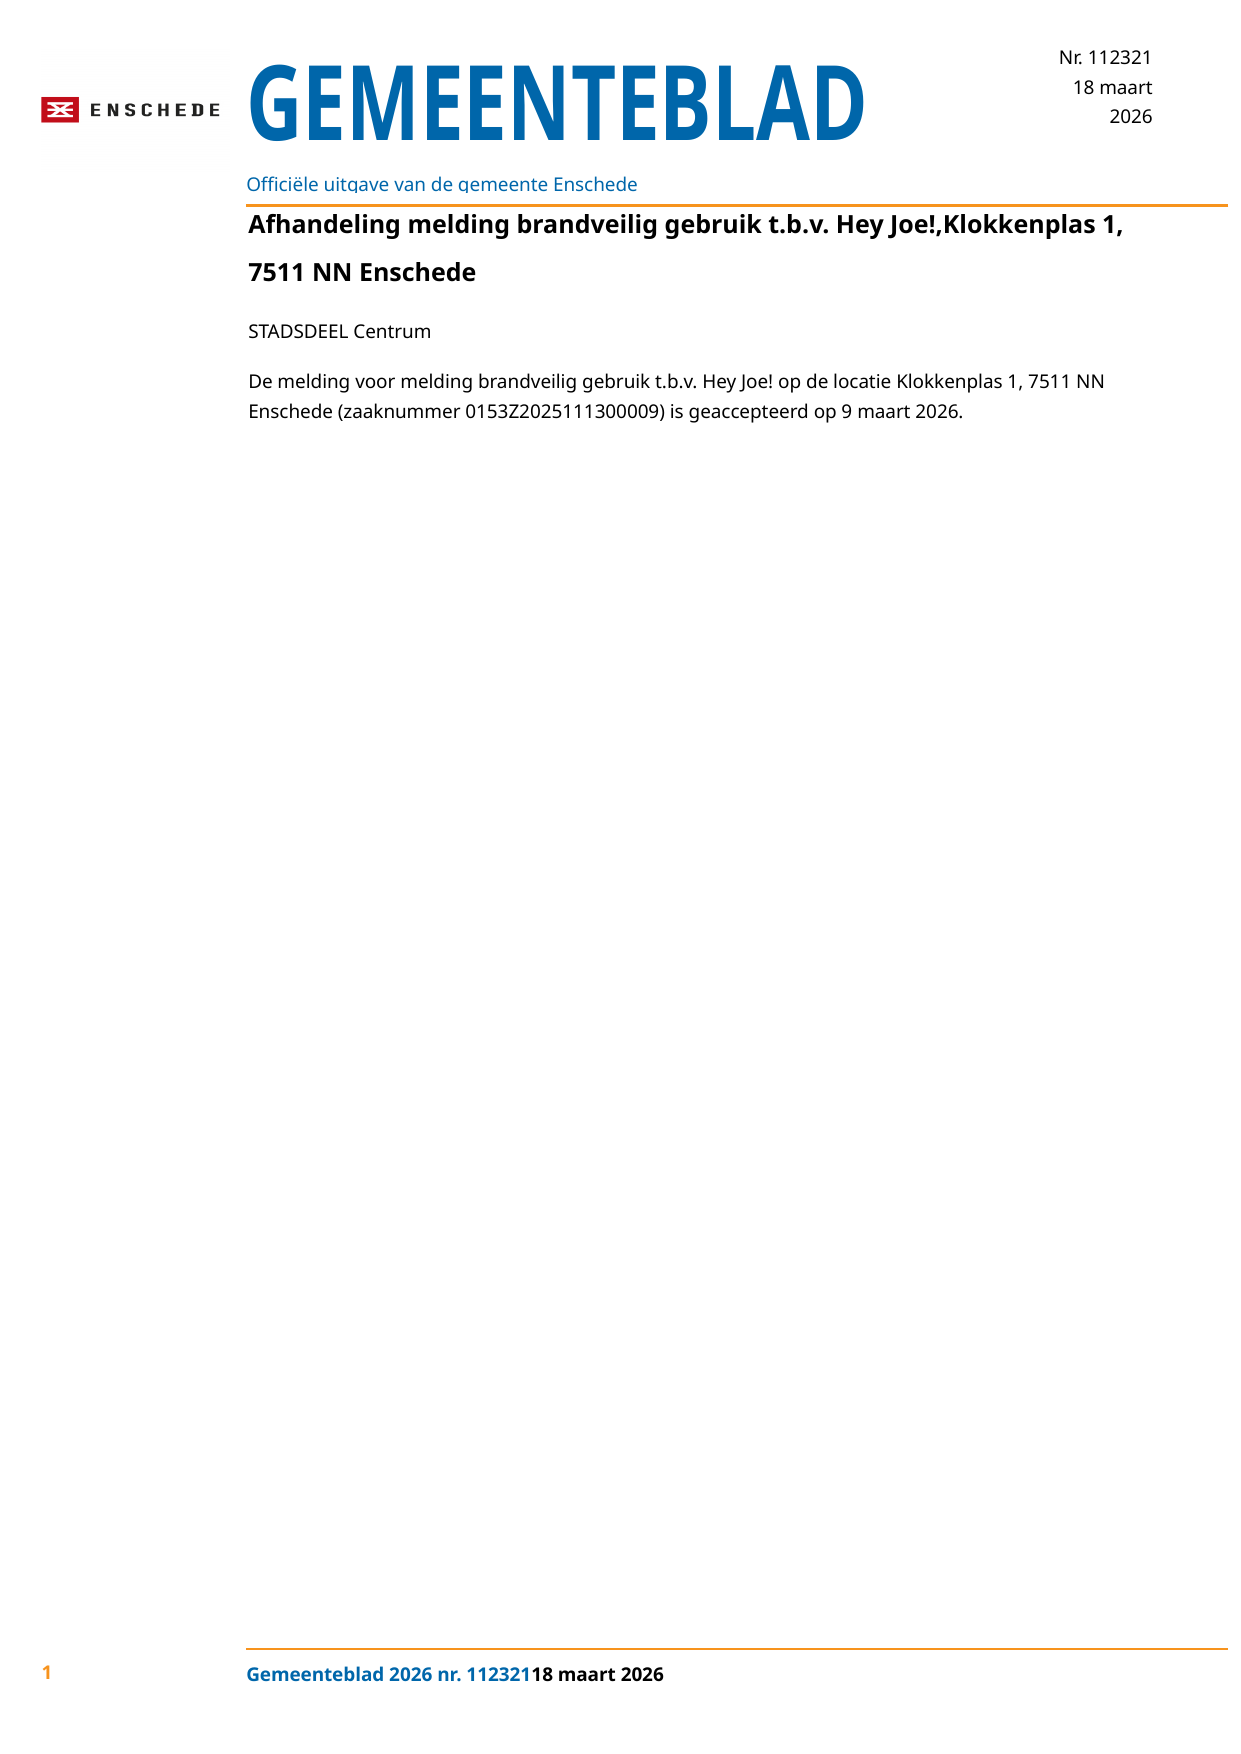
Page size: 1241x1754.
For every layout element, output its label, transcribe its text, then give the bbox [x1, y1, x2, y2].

text Afhandeling melding brandveilig gebruik t.b.v. Hey Joe!,Klokkenplas 1, 7511 NN Enschede [248, 207, 1152, 288]
text STADSDEEL Centrum [248, 318, 1152, 344]
picture [41, 47, 231, 172]
text De melding voor melding brandveilig gebruik t.b.v. Hey Joe! op de locatie Klokkenplas 1, 7511 NN Enschede (zaaknummer 0153Z2025111300009) is geaccepteerd op 9 maart 2026. [248, 368, 1152, 424]
